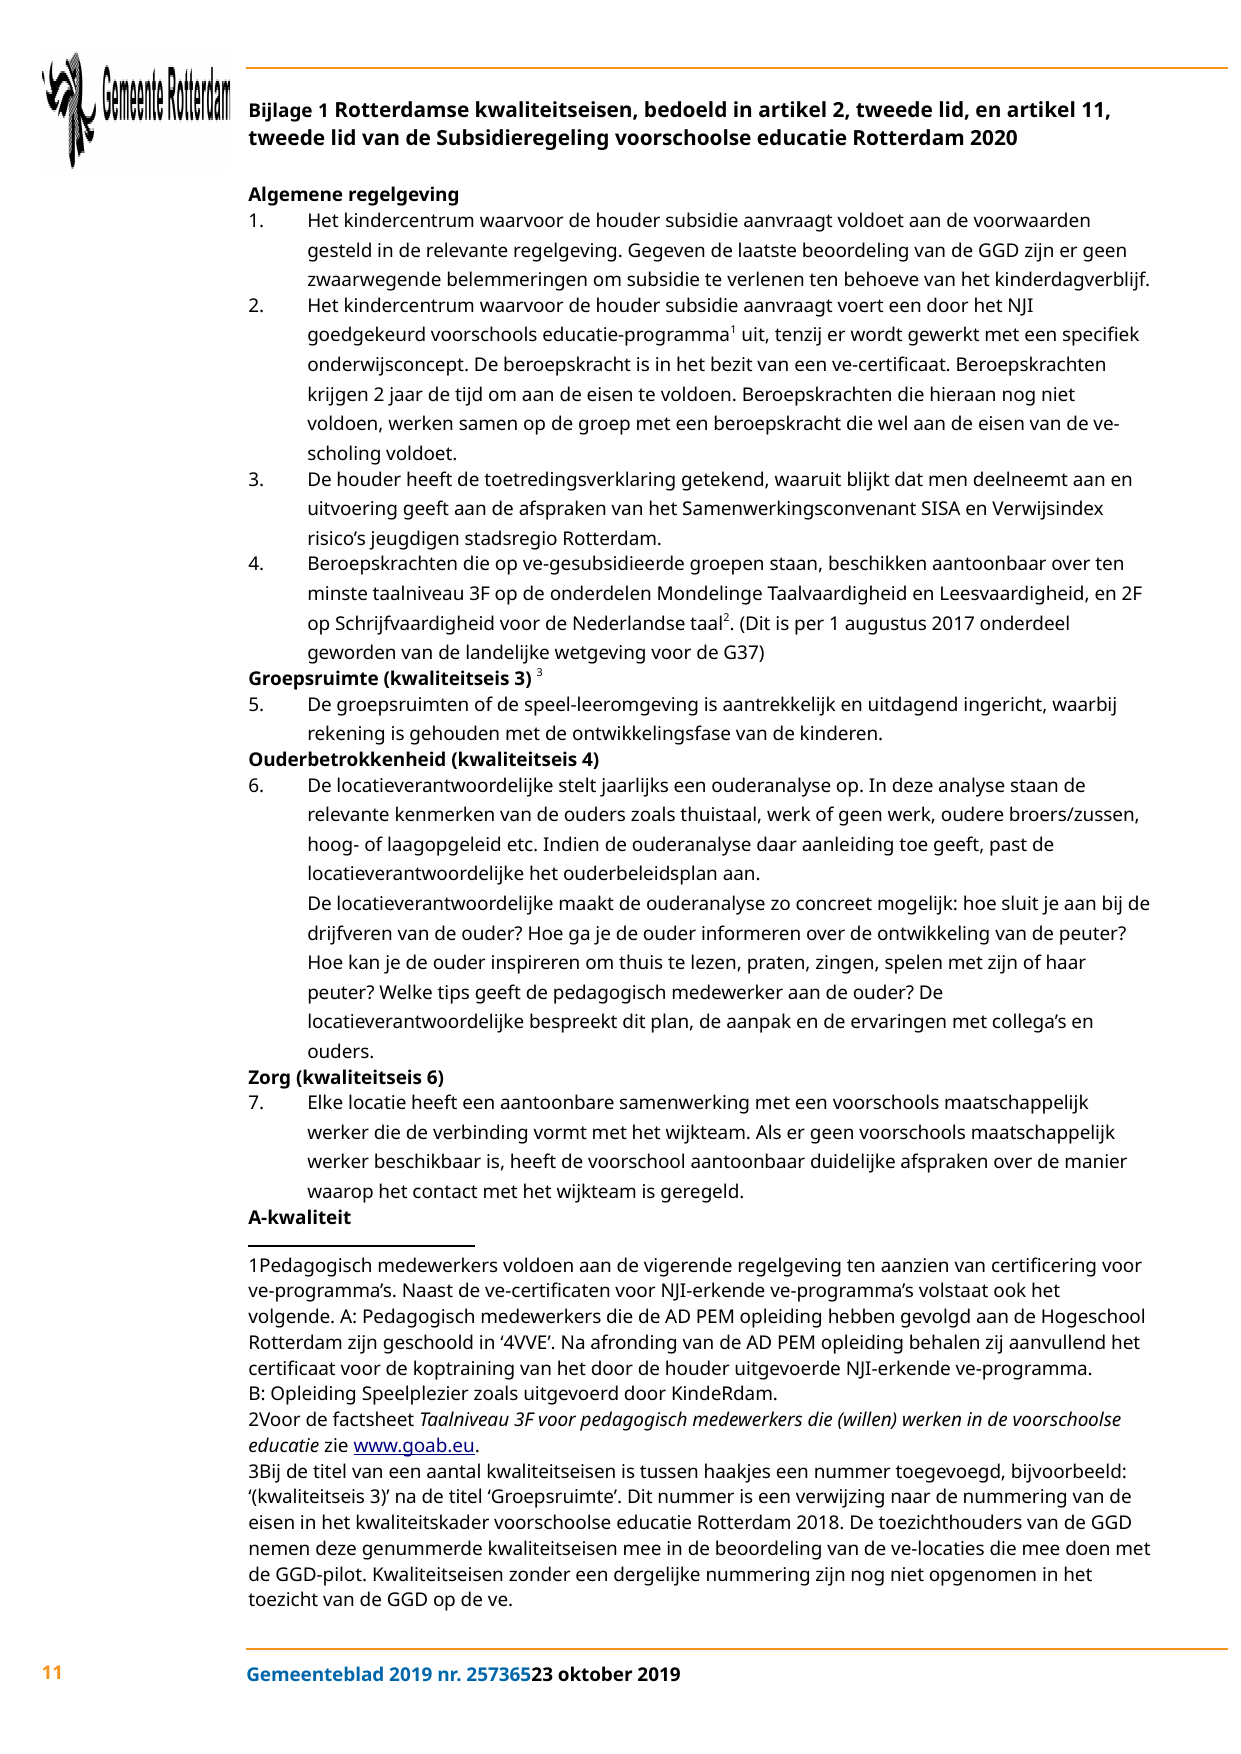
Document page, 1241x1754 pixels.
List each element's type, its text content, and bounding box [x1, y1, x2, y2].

text Bijlage 1 Rotterdamse kwaliteitseisen, bedoeld in artikel 2, tweede lid, en artikel 11, tweede lid van de Subsidieregeling voorschoolse educatie Rotterdam 2020 [248, 95, 1152, 152]
table_cell De locatieverantwoordelijke stelt jaarlijks een ouderanalyse op. In deze analyse staan de relevante kenmerken van de ouders zoals thuistaal, werk of geen werk, oudere broers/zussen, hoog- of laagopgeleid etc. Indien de ouderanalyse daar aanleiding toe geeft, past de locatieverantwoordelijke het ouderbeleidsplan aan. De locatieverantwoordelijke maakt de ouderanalyse zo concreet mogelijk: hoe sluit je aan bij de drijfveren van de ouder? Hoe ga je de ouder informeren over de ontwikkeling van de peuter? Hoe kan je de ouder inspireren om thuis te lezen, praten, zingen, spelen met zijn of haar peuter? Welke tips geeft de pedagogisch medewerker aan de ouder? De locatieverantwoordelijke bespreekt dit plan, de aanpak en de ervaringen met collega’s en ouders. [248, 772, 1152, 1064]
table_cell A-kwaliteit [248, 1204, 1152, 1230]
table_cell Groepsruimte (kwaliteitseis 3) [248, 665, 1152, 691]
table_header Algemene regelgeving [248, 181, 1152, 207]
table_cell Het kindercentrum waarvoor de houder subsidie aanvraagt voert een door het NJI goedgekeurd voorschools educatie-programma uit, tenzij er wordt gewerkt met een specifiek onderwijsconcept. De beroepskracht is in het bezit van een ve-certificaat. Beroepskrachten krijgen 2 jaar de tijd om aan de eisen te voldoen. Beroepskrachten die hieraan nog niet voldoen, werken samen op de groep met een beroepskracht die wel aan de eisen van de ve-scholing voldoet. [248, 292, 1152, 466]
table_cell Elke locatie heeft een aantoonbare samenwerking met een voorschools maatschappelijk werker die de verbinding vormt met het wijkteam. Als er geen voorschools maatschappelijk werker beschikbaar is, heeft de voorschool aantoonbaar duidelijke afspraken over de manier waarop het contact met het wijkteam is geregeld. [248, 1090, 1152, 1204]
picture [41, 47, 231, 172]
table_cell De groepsruimten of de speel-leeromgeving is aantrekkelijk en uitdagend ingericht, waarbij rekening is gehouden met de ontwikkelingsfase van de kinderen. [248, 691, 1152, 746]
table_cell Zorg (kwaliteitseis 6) [248, 1064, 1152, 1089]
table_cell Beroepskrachten die op ve-gesubsidieerde groepen staan, beschikken aantoonbaar over ten minste taalniveau 3F op de onderdelen Mondelinge Taalvaardigheid en Leesvaardigheid, en 2F op Schrijfvaardigheid voor de Nederlandse taal. (Dit is per 1 augustus 2017 onderdeel geworden van de landelijke wetgeving voor de G37) [248, 551, 1152, 665]
table_cell Het kindercentrum waarvoor de houder subsidie aanvraagt voldoet aan de voorwaarden gesteld in de relevante regelgeving. Gegeven de laatste beoordeling van de GGD zijn er geen zwaarwegende belemmeringen om subsidie te verlenen ten behoeve van het kinderdagverblijf. [248, 207, 1152, 292]
table_cell De houder heeft de toetredingsverklaring getekend, waaruit blijkt dat men deelneemt aan en uitvoering geeft aan de afspraken van het Samenwerkingsconvenant SISA en Verwijsindex risico’s jeugdigen stadsregio Rotterdam. [248, 466, 1152, 551]
table_cell Ouderbetrokkenheid (kwaliteitseis 4) [248, 746, 1152, 772]
